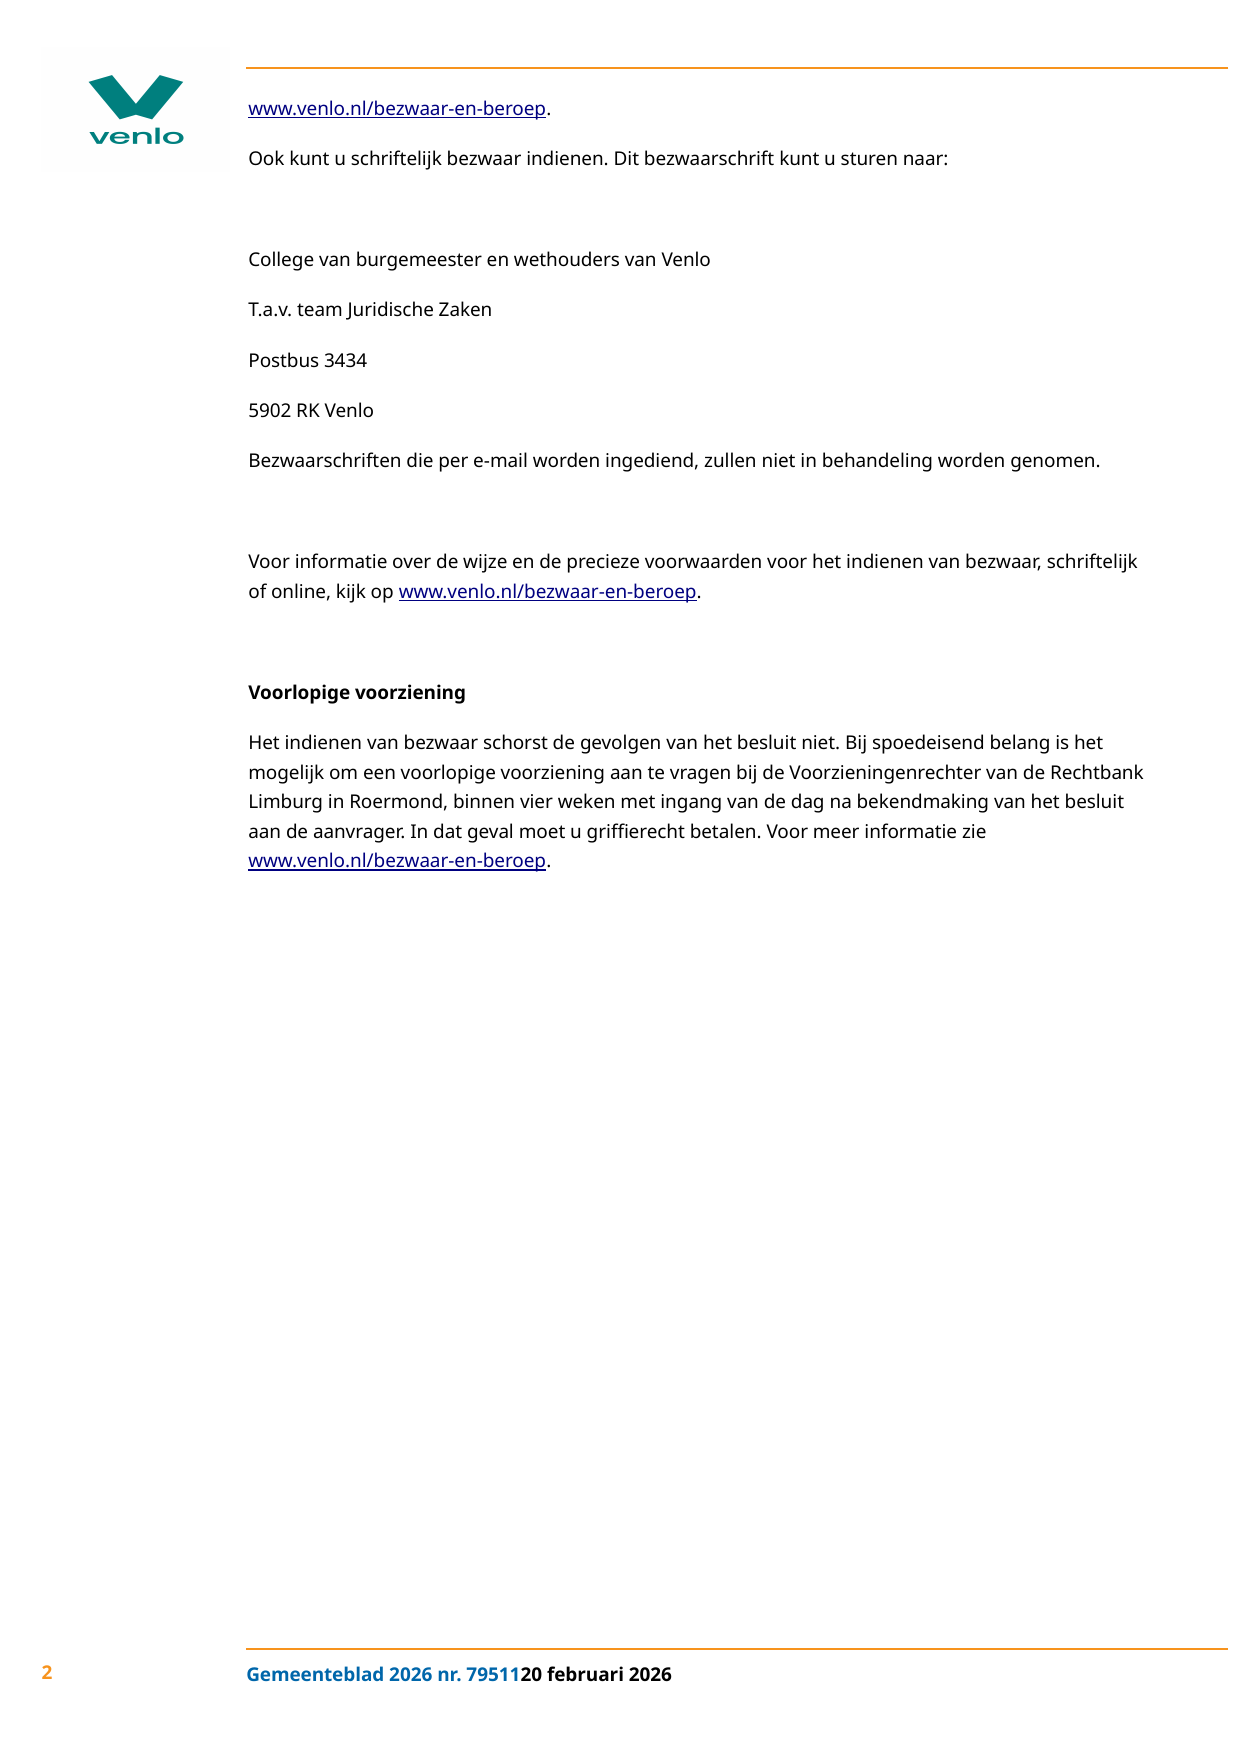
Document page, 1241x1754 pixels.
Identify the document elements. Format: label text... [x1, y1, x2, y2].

text College van burgemeester en wethouders van Venlo [248, 246, 1152, 272]
text T.a.v. team Juridische Zaken [248, 296, 1152, 322]
text Voorlopige voorziening [248, 679, 1152, 705]
picture [41, 47, 231, 172]
text 5902 RK Venlo [248, 397, 1152, 423]
text Bezwaarschriften die per e-mail worden ingediend, zullen niet in behandeling worden genomen. [248, 448, 1152, 473]
text Postbus 3434 [248, 347, 1152, 373]
text Voor informatie over de wijze en de precieze voorwaarden voor het indienen van bezwaar, schriftelijk of online, kijk op www.venlo.nl/bezwaar-en-beroep. [248, 548, 1152, 604]
text www.venlo.nl/bezwaar-en-beroep. [248, 95, 1152, 121]
text Het indienen van bezwaar schorst de gevolgen van het besluit niet. Bij spoedeisend belang is het mogelijk om een voorlopige voorziening aan te vragen bij de Voorzieningenrechter van de Rechtbank Limburg in Roermond, binnen vier weken met ingang van de dag na bekendmaking van het besluit aan de aanvrager. In dat geval moet u griffierecht betalen. Voor meer informatie zie www.venlo.nl/bezwaar-en-beroep. [248, 729, 1152, 873]
text Ook kunt u schriftelijk bezwaar indienen. Dit bezwaarschrift kunt u sturen naar: [248, 145, 1152, 171]
